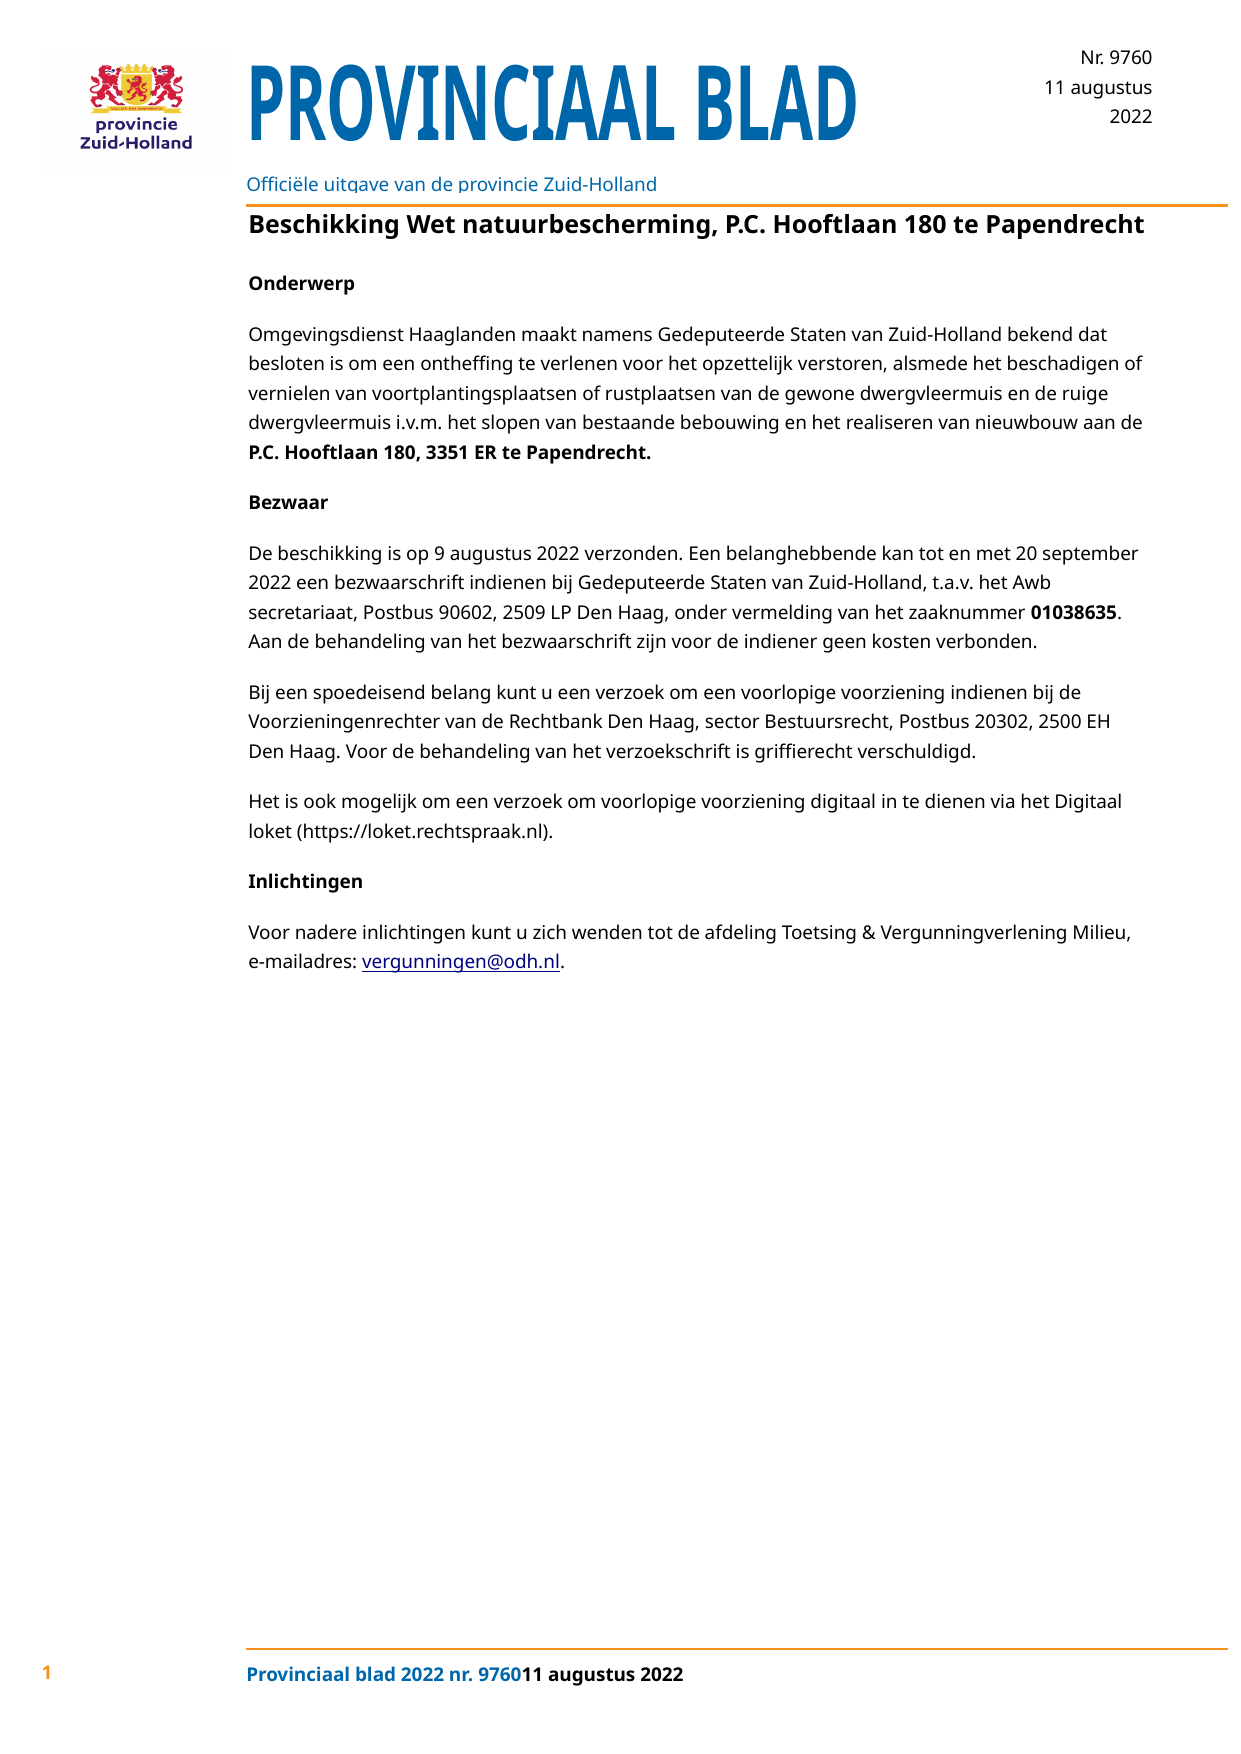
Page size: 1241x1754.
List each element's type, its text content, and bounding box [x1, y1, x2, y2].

text Onderwerp [248, 270, 1152, 296]
text De beschikking is op 9 augustus 2022 verzonden. Een belanghebbende kan tot en met 20 september 2022 een bezwaarschrift indienen bij Gedeputeerde Staten van Zuid-Holland, t.a.v. het Awb secretariaat, Postbus 90602, 2509 LP Den Haag, onder vermelding van het zaaknummer 01038635. Aan de behandeling van het bezwaarschrift zijn voor de indiener geen kosten verbonden. [248, 540, 1152, 654]
text Het is ook mogelijk om een verzoek om voorlopige voorziening digitaal in te dienen via het Digitaal loket (https://loket.rechtspraak.nl). [248, 789, 1152, 844]
text Bezwaar [248, 489, 1152, 515]
text Bij een spoedeisend belang kunt u een verzoek om een voorlopige voorziening indienen bij de Voorzieningenrechter van de Rechtbank Den Haag, sector Bestuursrecht, Postbus 20302, 2500 EH Den Haag. Voor de behandeling van het verzoekschrift is griffierecht verschuldigd. [248, 679, 1152, 764]
text Beschikking Wet natuurbescherming, P.C. Hooftlaan 180 te Papendrecht [248, 207, 1152, 241]
text Inlichtingen [248, 869, 1152, 894]
text Voor nadere inlichtingen kunt u zich wenden tot de afdeling Toetsing & Vergunningverlening Milieu, e-mailadres: vergunningen@odh.nl. [248, 919, 1152, 974]
text Omgevingsdienst Haaglanden maakt namens Gedeputeerde Staten van Zuid-Holland bekend dat besloten is om een ontheffing te verlenen voor het opzettelijk verstoren, alsmede het beschadigen of vernielen van voortplantingsplaatsen of rustplaatsen van de gewone dwergvleermuis en de ruige dwergvleermuis i.v.m. het slopen van bestaande bebouwing en het realiseren van nieuwbouw aan de P.C. Hooftlaan 180, 3351 ER te Papendrecht. [248, 321, 1152, 465]
picture [41, 47, 231, 172]
